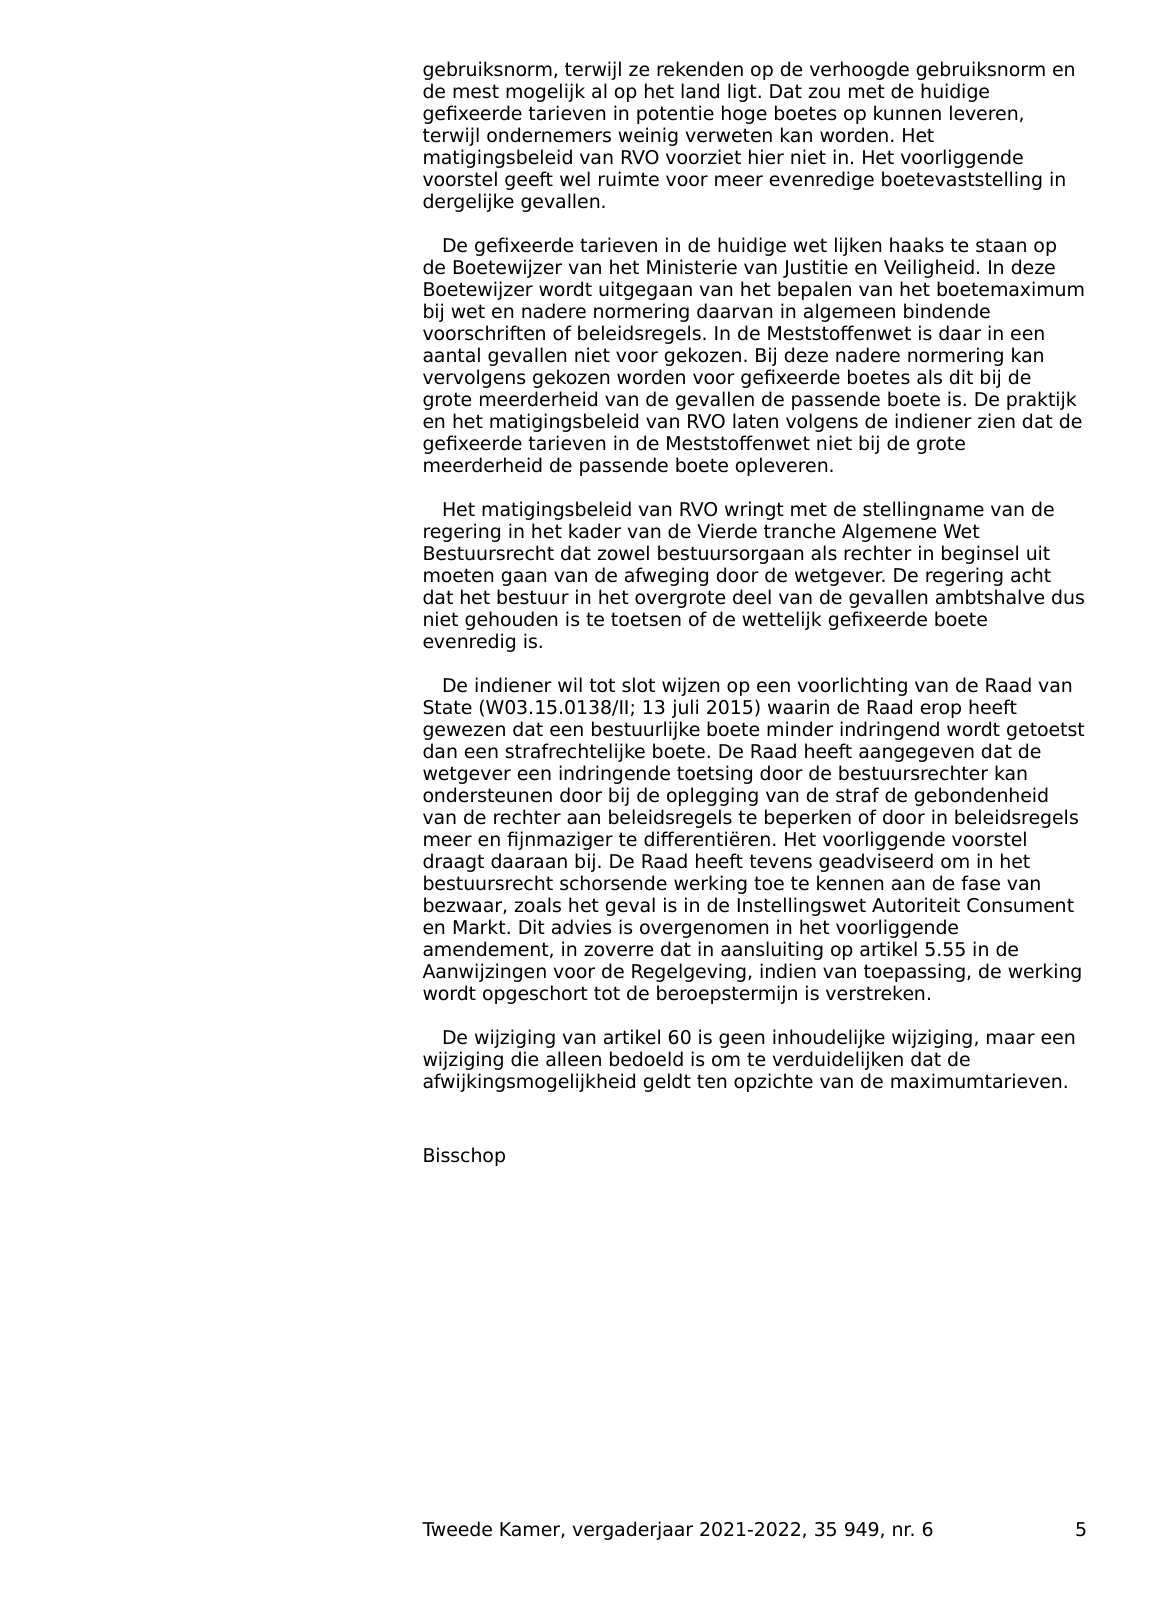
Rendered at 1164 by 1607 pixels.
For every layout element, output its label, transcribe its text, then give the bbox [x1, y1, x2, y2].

text Bisschop [422, 1123, 1087, 1167]
text De wijziging van artikel 60 is geen inhoudelijke wijziging, maar een wijziging die alleen bedoeld is om te verduidelijken dat de afwijkingsmogelijkheid geldt ten opzichte van de maximumtarieven. [422, 1027, 1087, 1093]
text Het matigingsbeleid van RVO wringt met de stellingname van de regering in het kader van de Vierde tranche Algemene Wet Bestuursrecht dat zowel bestuursorgaan als rechter in beginsel uit moeten gaan van de afweging door de wetgever. De regering acht dat het bestuur in het overgrote deel van de gevallen ambtshalve dus niet gehouden is te toetsen of de wettelijk gefixeerde boete evenredig is. [422, 499, 1087, 653]
text De gefixeerde tarieven in de huidige wet lijken haaks te staan op de Boetewijzer van het Ministerie van Justitie en Veiligheid. In deze Boetewijzer wordt uitgegaan van het bepalen van het boetemaximum bij wet en nadere normering daarvan in algemeen bindende voorschriften of beleidsregels. In de Meststoffenwet is daar in een aantal gevallen niet voor gekozen. Bij deze nadere normering kan vervolgens gekozen worden voor gefixeerde boetes als dit bij de grote meerderheid van de gevallen de passende boete is. De praktijk en het matigingsbeleid van RVO laten volgens de indiener zien dat de gefixeerde tarieven in de Meststoffenwet niet bij de grote meerderheid de passende boete opleveren. [422, 235, 1087, 477]
text De indiener wil tot slot wijzen op een voorlichting van de Raad van State (W03.15.0138/II; 13 juli 2015) waarin de Raad erop heeft gewezen dat een bestuurlijke boete minder indringend wordt getoetst dan een strafrechtelijke boete. De Raad heeft aangegeven dat de wetgever een indringende toetsing door de bestuursrechter kan ondersteunen door bij de oplegging van de straf de gebondenheid van de rechter aan beleidsregels te beperken of door in beleidsregels meer en fijnmaziger te differentiëren. Het voorliggende voorstel draagt daaraan bij. De Raad heeft tevens geadviseerd om in het bestuursrecht schorsende werking toe te kennen aan de fase van bezwaar, zoals het geval is in de Instellingswet Autoriteit Consument en Markt. Dit advies is overgenomen in het voorliggende amendement, in zoverre dat in aansluiting op artikel 5.55 in de Aanwijzingen voor de Regelgeving, indien van toepassing, de werking wordt opgeschort tot de beroepstermijn is verstreken. [422, 675, 1087, 1005]
text gebruiksnorm, terwijl ze rekenden op de verhoogde gebruiksnorm en de mest mogelijk al op het land ligt. Dat zou met de huidige gefixeerde tarieven in potentie hoge boetes op kunnen leveren, terwijl ondernemers weinig verweten kan worden. Het matigingsbeleid van RVO voorziet hier niet in. Het voorliggende voorstel geeft wel ruimte voor meer evenredige boetevaststelling in dergelijke gevallen. [422, 59, 1087, 213]
